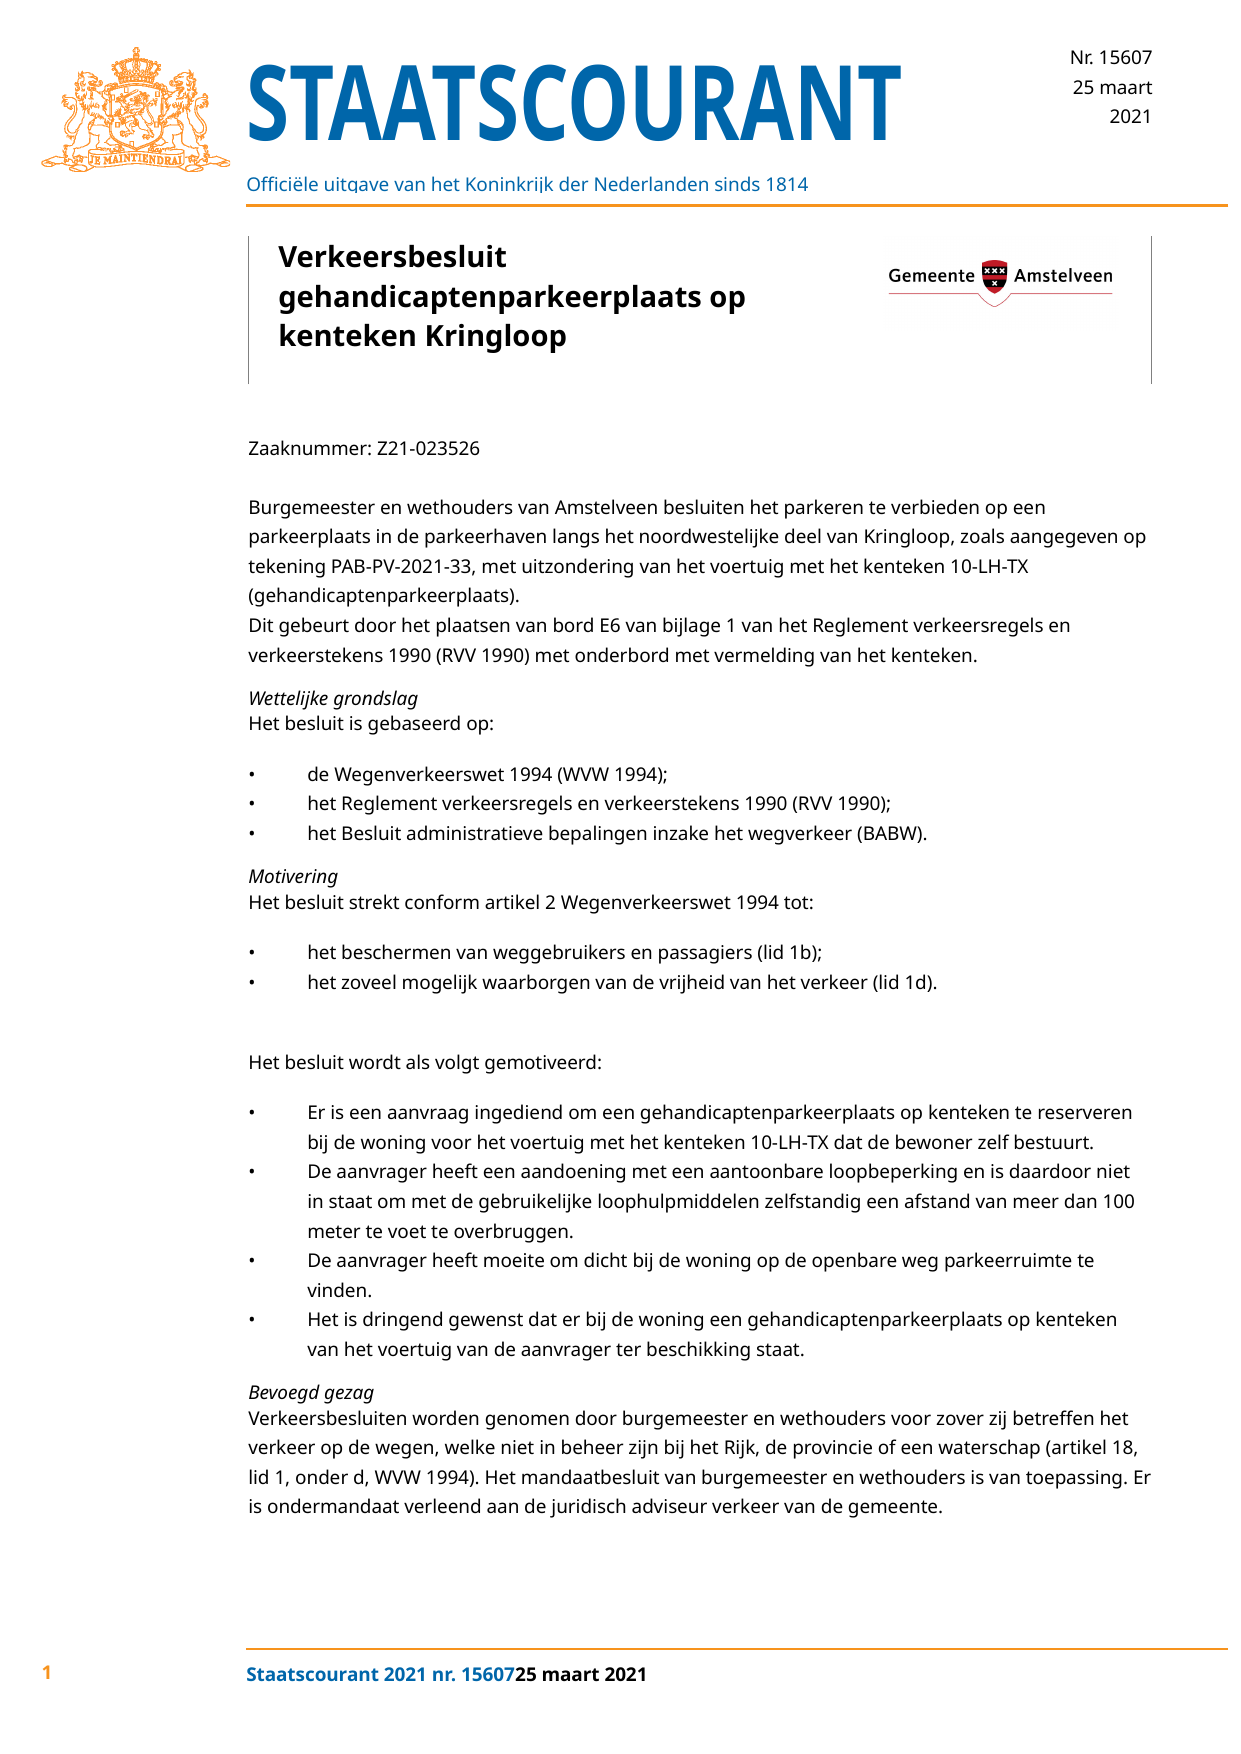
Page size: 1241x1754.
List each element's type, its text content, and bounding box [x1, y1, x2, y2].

text Zaaknummer: Z21-023526 [248, 435, 1152, 460]
text Dit gebeurt door het plaatsen van bord E6 van bijlage 1 van het Reglement verkeersregels en verkeerstekens 1990 (RVV 1990) met onderbord met vermelding van het kenteken. [248, 612, 1152, 667]
text Het besluit strekt conform artikel 2 Wegenverkeerswet 1994 tot: [248, 889, 1152, 915]
list het Reglement verkeersregels en verkeerstekens 1990 (RVV 1990); [248, 791, 1152, 816]
text Het besluit is gebaseerd op: [248, 711, 1152, 736]
picture [882, 236, 1119, 331]
list De aanvrager heeft moeite om dicht bij de woning op de openbare weg parkeerruimte te vinden. [248, 1247, 1152, 1303]
text Bevoegd gezag [248, 1379, 1152, 1405]
list Het is dringend gewenst dat er bij de woning een gehandicaptenparkeerplaats op kenteken van het voertuig van de aanvrager ter beschikking staat. [248, 1307, 1152, 1362]
text Burgemeester en wethouders van Amstelveen besluiten het parkeren te verbieden op een parkeerplaats in de parkeerhaven langs het noordwestelijke deel van Kringloop, zoals aangegeven op tekening PAB-PV-2021-33, met uitzondering van het voertuig met het kenteken 10-LH-TX (gehandicaptenparkeerplaats). [248, 494, 1152, 608]
text Motivering [248, 863, 1152, 889]
table_header [850, 236, 1151, 384]
table_header Verkeersbesluit gehandicaptenparkeerplaats op kenteken Kringloop [249, 236, 850, 384]
text Verkeersbesluiten worden genomen door burgemeester en wethouders voor zover zij betreffen het verkeer op de wegen, welke niet in beheer zijn bij het Rijk, de provincie of een waterschap (artikel 18, lid 1, onder d, WVW 1994). Het mandaatbesluit van burgemeester en wethouders is van toepassing. Er is ondermandaat verleend aan de juridisch adviseur verkeer van de gemeente. [248, 1405, 1152, 1519]
list het beschermen van weggebruikers en passagiers (lid 1b); [248, 939, 1152, 965]
text Het besluit wordt als volgt gemotiveerd: [248, 1049, 1152, 1075]
list het Besluit administratieve bepalingen inzake het wegverkeer (BABW). [248, 820, 1152, 846]
list Er is een aanvraag ingediend om een gehandicaptenparkeerplaats op kenteken te reserveren bij de woning voor het voertuig met het kenteken 10-LH-TX dat de bewoner zelf bestuurt. [248, 1099, 1152, 1155]
list de Wegenverkeerswet 1994 (WVW 1994); [248, 761, 1152, 787]
picture [41, 47, 231, 172]
list De aanvrager heeft een aandoening met een aantoonbare loopbeperking en is daardoor niet in staat om met de gebruikelijke loophulpmiddelen zelfstandig een afstand van meer dan 100 meter te voet te overbruggen. [248, 1159, 1152, 1243]
text Wettelijke grondslag [248, 685, 1152, 711]
list het zoveel mogelijk waarborgen van de vrijheid van het verkeer (lid 1d). [248, 969, 1152, 995]
